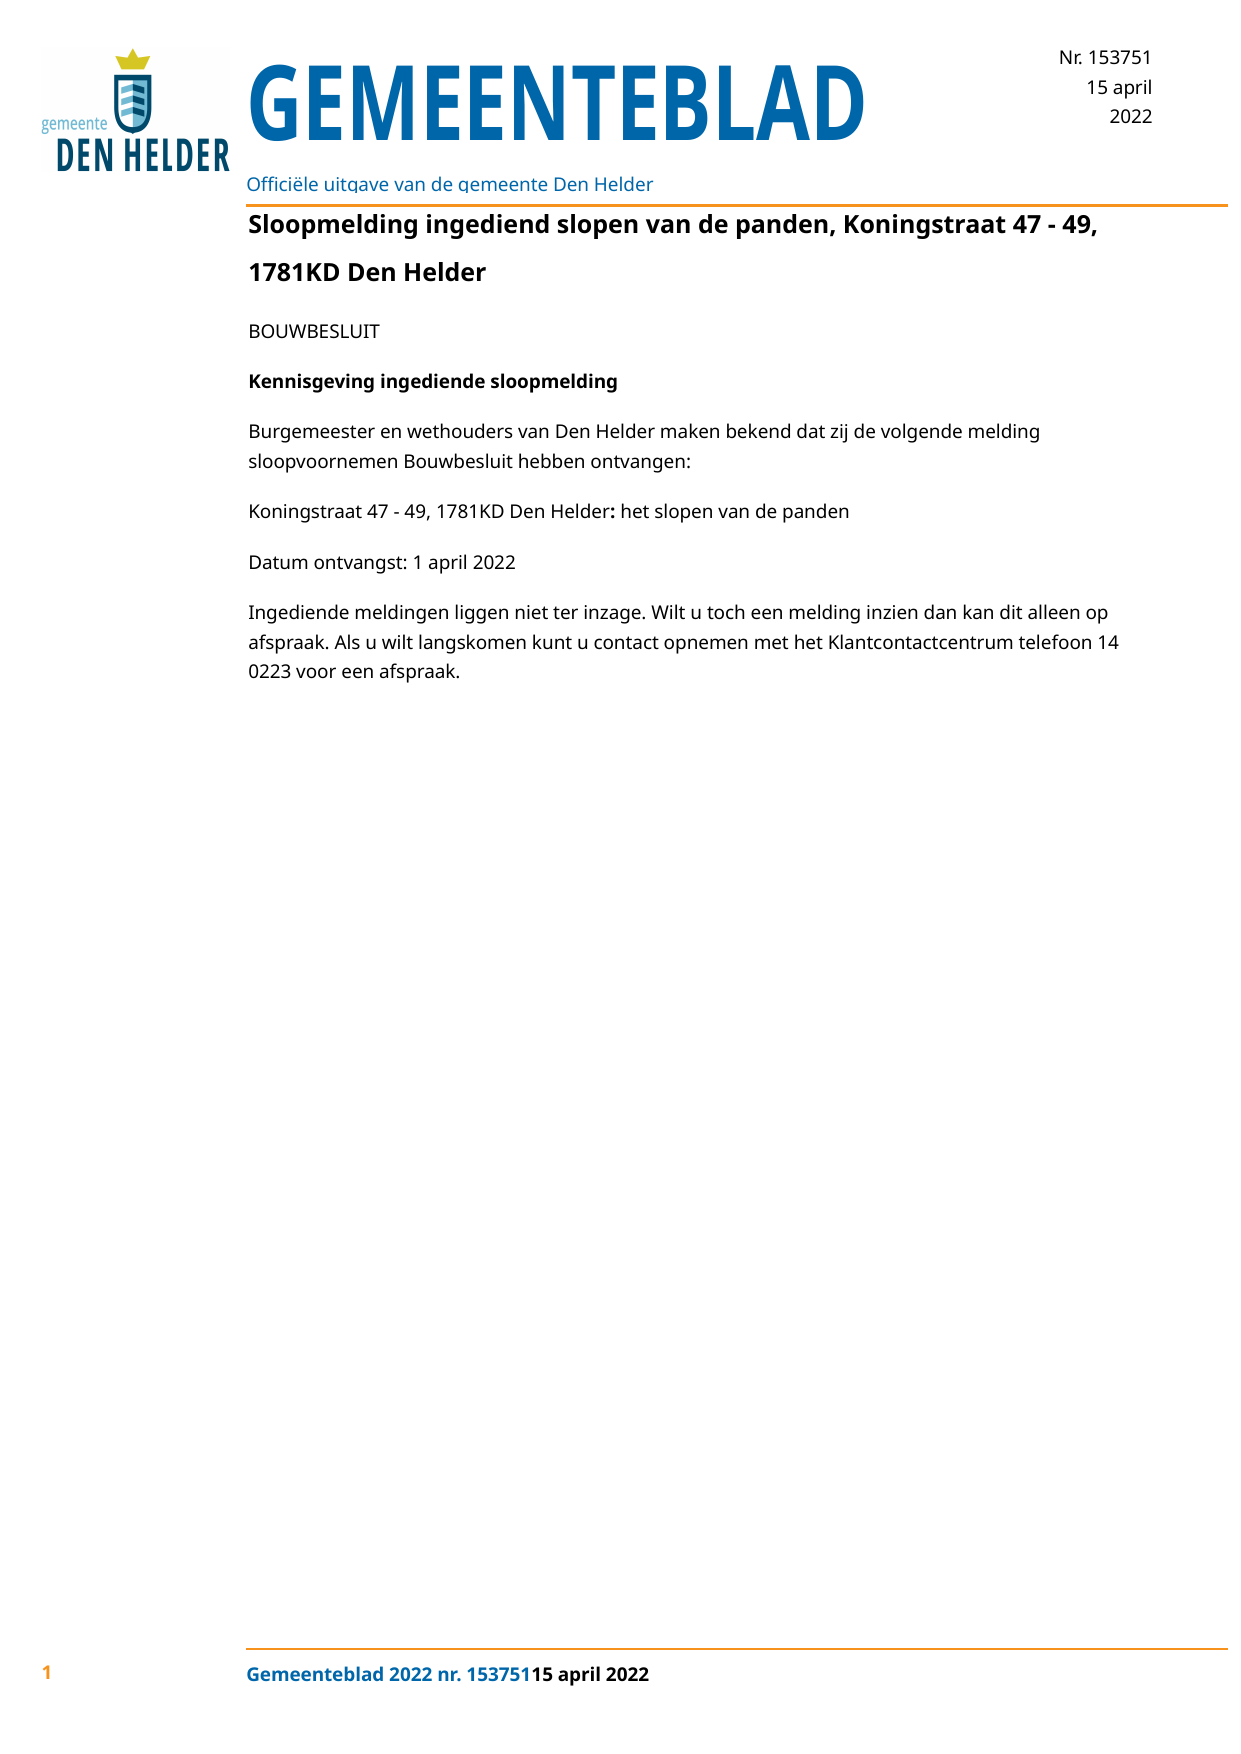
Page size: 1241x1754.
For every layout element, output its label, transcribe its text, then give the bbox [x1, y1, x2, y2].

text BOUWBESLUIT [248, 318, 1152, 344]
text Kennisgeving ingediende sloopmelding [248, 368, 1152, 394]
text Sloopmelding ingediend slopen van de panden, Koningstraat 47 - 49, 1781KD Den Helder [248, 207, 1152, 288]
picture [130, 157, 135, 172]
picture [182, 144, 187, 165]
text Datum ontvangst: 1 april 2022 [248, 549, 1152, 575]
text Koningstraat 47 - 49, 1781KD Den Helder: het slopen van de panden [248, 499, 1152, 524]
text Burgemeester en wethouders van Den Helder maken bekend dat zij de volgende melding sloopvoornemen Bouwbesluit hebben ontvangen: [248, 419, 1152, 474]
picture [63, 144, 68, 165]
picture [100, 154, 106, 172]
text Ingediende meldingen liggen niet ter inzage. Wilt u toch een melding inzien dan kan dit alleen op afspraak. Als u wilt langskomen kunt u contact opnemen met het Klantcontactcentrum telefoon 14 0223 voor een afspraak. [248, 599, 1152, 684]
picture [41, 47, 231, 172]
picture [220, 160, 224, 172]
